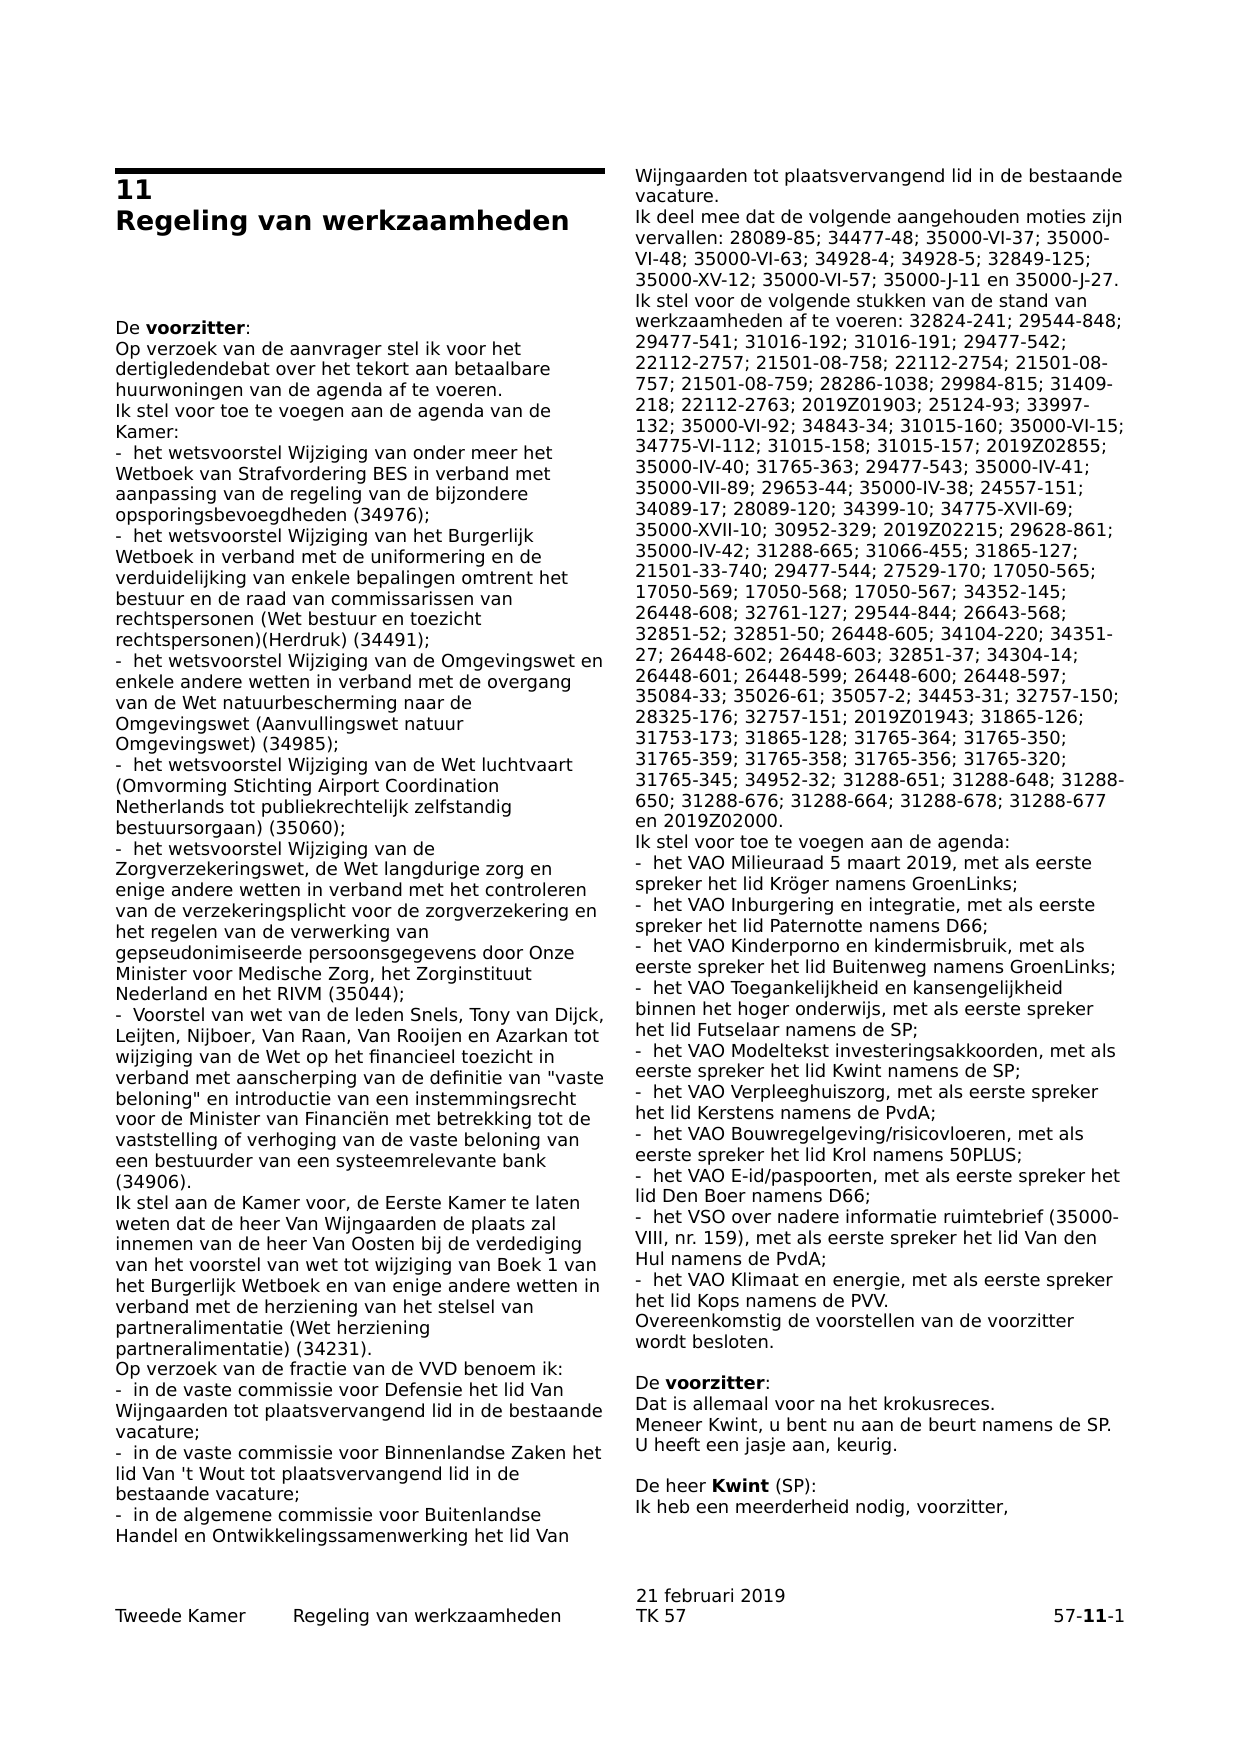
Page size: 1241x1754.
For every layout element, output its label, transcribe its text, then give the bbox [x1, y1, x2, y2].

list het VAO Verpleeghuiszorg, met als eerste spreker het lid Kerstens namens de PvdA; [635, 1082, 1125, 1124]
list Wijngaarden tot plaatsvervangend lid in de bestaande vacature. [635, 165, 1125, 207]
list het wetsvoorstel Wijziging van de Omgevingswet en enkele andere wetten in verband met de overgang van de Wet natuurbescherming naar de Omgevingswet (Aanvullingswet natuur Omgevingswet) (34985); [115, 651, 605, 755]
list het wetsvoorstel Wijziging van de Wet luchtvaart (Omvorming Stichting Airport Coordination Netherlands tot publiekrechtelijk zelfstandig bestuursorgaan) (35060); [115, 755, 605, 838]
list in de algemene commissie voor Buitenlandse Handel en Ontwikkelingssamenwerking het lid Van [115, 1505, 605, 1547]
text Ik stel voor toe te voegen aan de agenda van de Kamer: [115, 401, 605, 442]
title 11 Regeling van werkzaamheden [115, 174, 605, 237]
text Ik stel voor toe te voegen aan de agenda: [635, 832, 1125, 853]
text Op verzoek van de fractie van de VVD benoem ik: [115, 1359, 605, 1380]
list het wetsvoorstel Wijziging van onder meer het Wetboek van Strafvordering BES in verband met aanpassing van de regeling van de bijzondere opsporingsbevoegdheden (34976); [115, 442, 605, 526]
list het VAO Klimaat en energie, met als eerste spreker het lid Kops namens de PVV. [635, 1269, 1125, 1311]
list in de vaste commissie voor Binnenlandse Zaken het lid Van 't Wout tot plaatsvervangend lid in de bestaande vacature; [115, 1442, 605, 1505]
text De heer Kwint (SP): [635, 1476, 1125, 1497]
text Ik stel voor de volgende stukken van de stand van werkzaamheden af te voeren: 32824-241; 29544-848; 29477-541; 31016-192; 31016-191; 29477-542; 22112-2757; 21501-08-758; 22112-2754; 21501-08-757; 21501-08-759; 28286-1038; 29984-815; 31409-218; 22112-2763; 2019Z01903; 25124-93; 33997-132; 35000-VI-92; 34843-34; 31015-160; 35000-VI-15; 34775-VI-112; 31015-158; 31015-157; 2019Z02855; 35000-IV-40; 31765-363; 29477-543; 35000-IV-41; 35000-VII-89; 29653-44; 35000-IV-38; 24557-151; 34089-17; 28089-120; 34399-10; 34775-XVII-69; 35000-XVII-10; 30952-329; 2019Z02215; 29628-861; 35000-IV-42; 31288-665; 31066-455; 31865-127; 21501-33-740; 29477-544; 27529-170; 17050-565; 17050-569; 17050-568; 17050-567; 34352-145; 26448-608; 32761-127; 29544-844; 26643-568; 32851-52; 32851-50; 26448-605; 34104-220; 34351-27; 26448-602; 26448-603; 32851-37; 34304-14; 26448-601; 26448-599; 26448-600; 26448-597; 35084-33; 35026-61; 35057-2; 34453-31; 32757-150; 28325-176; 32757-151; 2019Z01943; 31865-126; 31753-173; 31865-128; 31765-364; 31765-350; 31765-359; 31765-358; 31765-356; 31765-320; 31765-345; 34952-32; 31288-651; 31288-648; 31288-650; 31288-676; 31288-664; 31288-678; 31288-677 en 2019Z02000. [635, 290, 1125, 832]
list het VAO Bouwregelgeving/risicovloeren, met als eerste spreker het lid Krol namens 50PLUS; [635, 1124, 1125, 1165]
list het VAO Inburgering en integratie, met als eerste spreker het lid Paternotte namens D66; [635, 894, 1125, 936]
text Ik deel mee dat de volgende aangehouden moties zijn vervallen: 28089-85; 34477-48; 35000-VI-37; 35000-VI-48; 35000-VI-63; 34928-4; 34928-5; 32849-125; 35000-XV-12; 35000-VI-57; 35000-J-11 en 35000-J-27. [635, 207, 1125, 290]
list het VAO Kinderporno en kindermisbruik, met als eerste spreker het lid Buitenweg namens GroenLinks; [635, 936, 1125, 978]
list het VAO Toegankelijkheid en kansengelijkheid binnen het hoger onderwijs, met als eerste spreker het lid Futselaar namens de SP; [635, 978, 1125, 1040]
text Meneer Kwint, u bent nu aan de beurt namens de SP. U heeft een jasje aan, keurig. [635, 1414, 1125, 1456]
list het VSO over nadere informatie ruimtebrief (35000-VIII, nr. 159), met als eerste spreker het lid Van den Hul namens de PvdA; [635, 1207, 1125, 1269]
text De voorzitter: [115, 318, 605, 338]
text Dat is allemaal voor na het krokusreces. [635, 1393, 1125, 1414]
list het wetsvoorstel Wijziging van het Burgerlijk Wetboek in verband met de uniformering en de verduidelijking van enkele bepalingen omtrent het bestuur en de raad van commissarissen van rechtspersonen (Wet bestuur en toezicht rechtspersonen)(Herdruk) (34491); [115, 526, 605, 651]
list het VAO Milieuraad 5 maart 2019, met als eerste spreker het lid Kröger namens GroenLinks; [635, 853, 1125, 894]
list het wetsvoorstel Wijziging van de Zorgverzekeringswet, de Wet langdurige zorg en enige andere wetten in verband met het controleren van de verzekeringsplicht voor de zorgverzekering en het regelen van de verwerking van gepseudonimiseerde persoonsgegevens door Onze Minister voor Medische Zorg, het Zorginstituut Nederland en het RIVM (35044); [115, 838, 605, 1005]
list in de vaste commissie voor Defensie het lid Van Wijngaarden tot plaatsvervangend lid in de bestaande vacature; [115, 1380, 605, 1442]
text De voorzitter: [635, 1373, 1125, 1393]
list het VAO Modeltekst investeringsakkoorden, met als eerste spreker het lid Kwint namens de SP; [635, 1040, 1125, 1082]
text Overeenkomstig de voorstellen van de voorzitter wordt besloten. [635, 1311, 1125, 1353]
list Voorstel van wet van de leden Snels, Tony van Dijck, Leijten, Nijboer, Van Raan, Van Rooijen en Azarkan tot wijziging van de Wet op het financieel toezicht in verband met aanscherping van de definitie van "vaste beloning" en introductie van een instemmingsrecht voor de Minister van Financiën met betrekking tot de vaststelling of verhoging van de vaste beloning van een bestuurder van een systeemrelevante bank (34906). [115, 1005, 605, 1192]
text Ik heb een meerderheid nodig, voorzitter, [635, 1497, 1125, 1518]
text Op verzoek van de aanvrager stel ik voor het dertigledendebat over het tekort aan betaalbare huurwoningen van de agenda af te voeren. [115, 338, 605, 401]
list het VAO E-id/paspoorten, met als eerste spreker het lid Den Boer namens D66; [635, 1165, 1125, 1207]
text Ik stel aan de Kamer voor, de Eerste Kamer te laten weten dat de heer Van Wijngaarden de plaats zal innemen van de heer Van Oosten bij de verdediging van het voorstel van wet tot wijziging van Boek 1 van het Burgerlijk Wetboek en van enige andere wetten in verband met de herziening van het stelsel van partneralimentatie (Wet herziening partneralimentatie) (34231). [115, 1192, 605, 1359]
